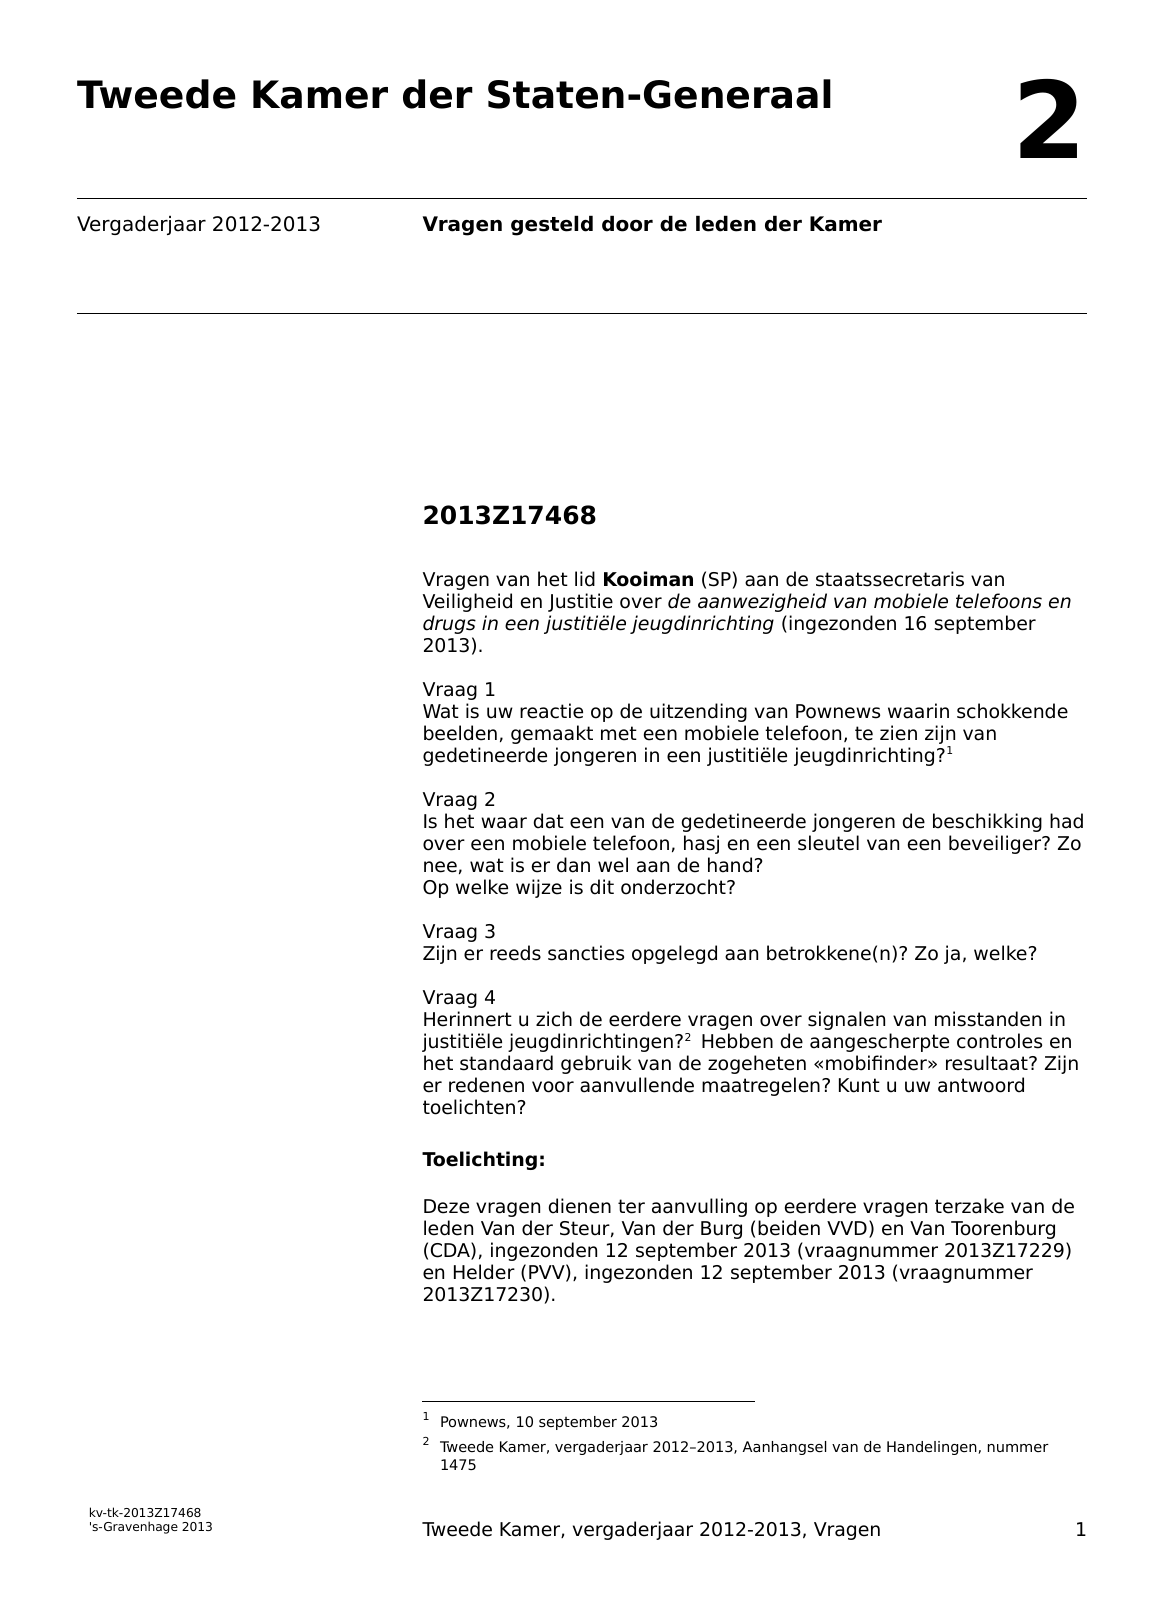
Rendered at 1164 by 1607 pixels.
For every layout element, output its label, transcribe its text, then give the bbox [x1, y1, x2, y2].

text Vraag 1 [422, 679, 1087, 701]
table_cell Vergaderjaar 2012-2013 [77, 199, 422, 313]
text Tweede Kamer, vergaderjaar 2012–2013, Aanhangsel van de Handelingen, nummer 1475 [422, 1435, 1087, 1474]
table_header 2 [886, 59, 1087, 198]
text Is het waar dat een van de gedetineerde jongeren de beschikking had over een mobiele telefoon, hasj en een sleutel van een beveiliger? Zo nee, wat is er dan wel aan de hand? [422, 811, 1087, 877]
text Vraag 2 [422, 789, 1087, 811]
text Op welke wijze is dit onderzocht? [422, 877, 1087, 899]
text Pownews, 10 september 2013 [422, 1410, 1087, 1432]
text kv-tk-2013Z17468 [88, 1506, 323, 1520]
text 2013Z17468 [422, 501, 1087, 531]
text Vragen van het lid Kooiman (SP) aan de staatssecretaris van Veiligheid en Justitie over de aanwezigheid van mobiele telefoons en drugs in een justitiële jeugdinrichting (ingezonden 16 september 2013). [422, 569, 1087, 657]
text Vraag 3 [422, 921, 1087, 943]
subtitle Toelichting: [422, 1149, 1087, 1171]
text Wat is uw reactie op de uitzending van Pownews waarin schokkende beelden, gemaakt met een mobiele telefoon, te zien zijn van gedetineerde jongeren in een justitiële jeugdinrichting? [422, 701, 1087, 767]
text Zijn er reeds sancties opgelegd aan betrokkene(n)? Zo ja, welke? [422, 943, 1087, 965]
text Deze vragen dienen ter aanvulling op eerdere vragen terzake van de leden Van der Steur, Van der Burg (beiden VVD) en Van Toorenburg (CDA), ingezonden 12 september 2013 (vraagnummer 2013Z17229) en Helder (PVV), ingezonden 12 september 2013 (vraagnummer 2013Z17230). [422, 1196, 1087, 1306]
text 's-Gravenhage 2013 [88, 1520, 323, 1534]
table_header Tweede Kamer der Staten-Generaal [77, 59, 886, 198]
table_cell Vragen gesteld door de leden der Kamer [422, 199, 1087, 313]
text Vraag 4 [422, 987, 1087, 1009]
text Herinnert u zich de eerdere vragen over signalen van misstanden in justitiële jeugdinrichtingen? Hebben de aangescherpte controles en het standaard gebruik van de zogeheten «mobifinder» resultaat? Zijn er redenen voor aanvullende maatregelen? Kunt u uw antwoord toelichten? [422, 1009, 1087, 1119]
